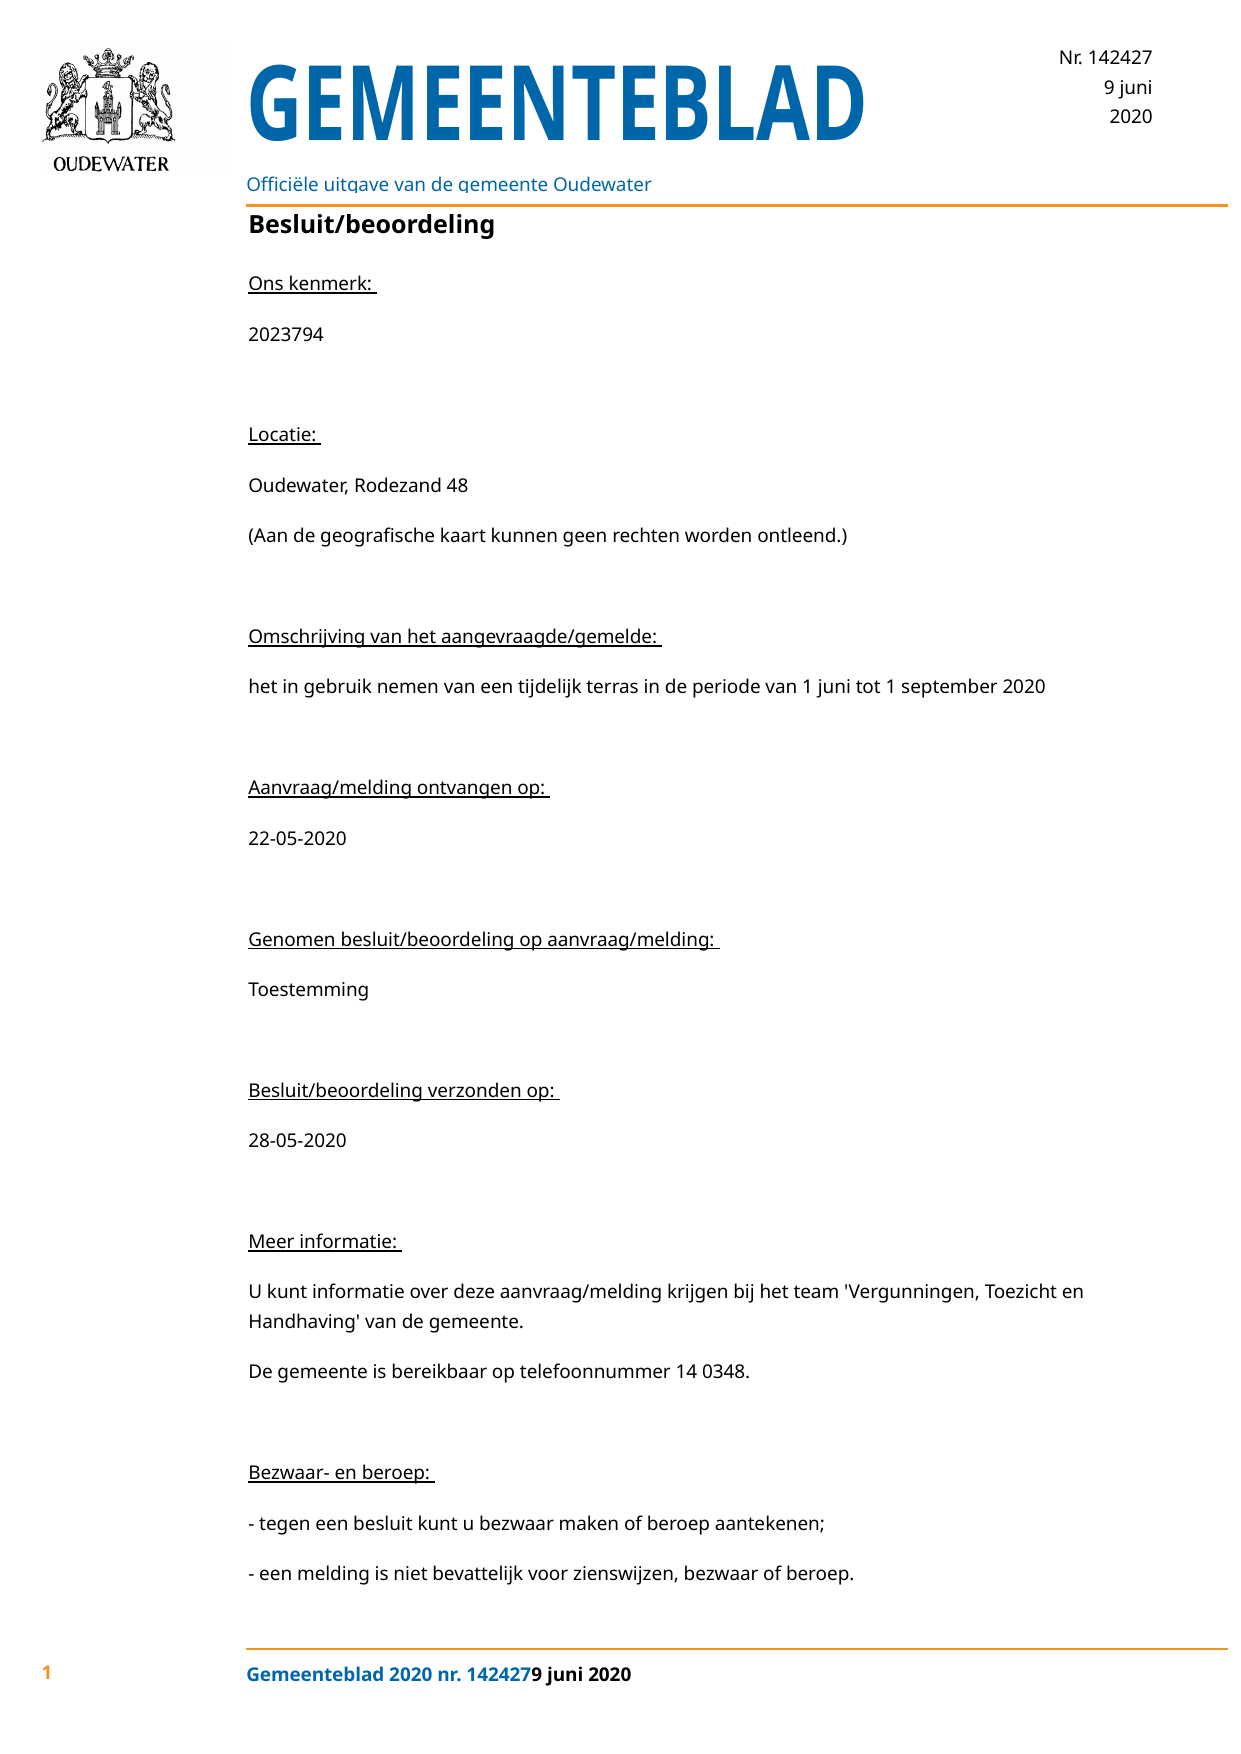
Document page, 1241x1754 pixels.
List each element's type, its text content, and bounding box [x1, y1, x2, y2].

text 22-05-2020 [248, 825, 1152, 851]
picture [41, 47, 231, 172]
text De gemeente is bereikbaar op telefoonnummer 14 0348. [248, 1359, 1152, 1384]
text Bezwaar- en beroep: [248, 1459, 1152, 1485]
text 2023794 [248, 321, 1152, 346]
text Besluit/beoordeling verzonden op: [248, 1077, 1152, 1103]
text Genomen besluit/beoordeling op aanvraag/melding: [248, 926, 1152, 951]
text U kunt informatie over deze aanvraag/melding krijgen bij het team 'Vergunningen, Toezicht en Handhaving' van de gemeente. [248, 1279, 1152, 1334]
text Omschrijving van het aangevraagde/gemelde: [248, 623, 1152, 649]
text Meer informatie: [248, 1228, 1152, 1254]
text Ons kenmerk: [248, 270, 1152, 296]
text Aanvraag/melding ontvangen op: [248, 774, 1152, 800]
text Besluit/beoordeling [248, 207, 1152, 241]
text Locatie: [248, 422, 1152, 447]
text 28-05-2020 [248, 1127, 1152, 1153]
text - tegen een besluit kunt u bezwaar maken of beroep aantekenen; [248, 1510, 1152, 1536]
text (Aan de geografische kaart kunnen geen rechten worden ontleend.) [248, 522, 1152, 548]
text het in gebruik nemen van een tijdelijk terras in de periode van 1 juni tot 1 september 2020 [248, 674, 1152, 699]
text Oudewater, Rodezand 48 [248, 472, 1152, 498]
text - een melding is niet bevattelijk voor zienswijzen, bezwaar of beroep. [248, 1560, 1152, 1586]
text Toestemming [248, 976, 1152, 1002]
